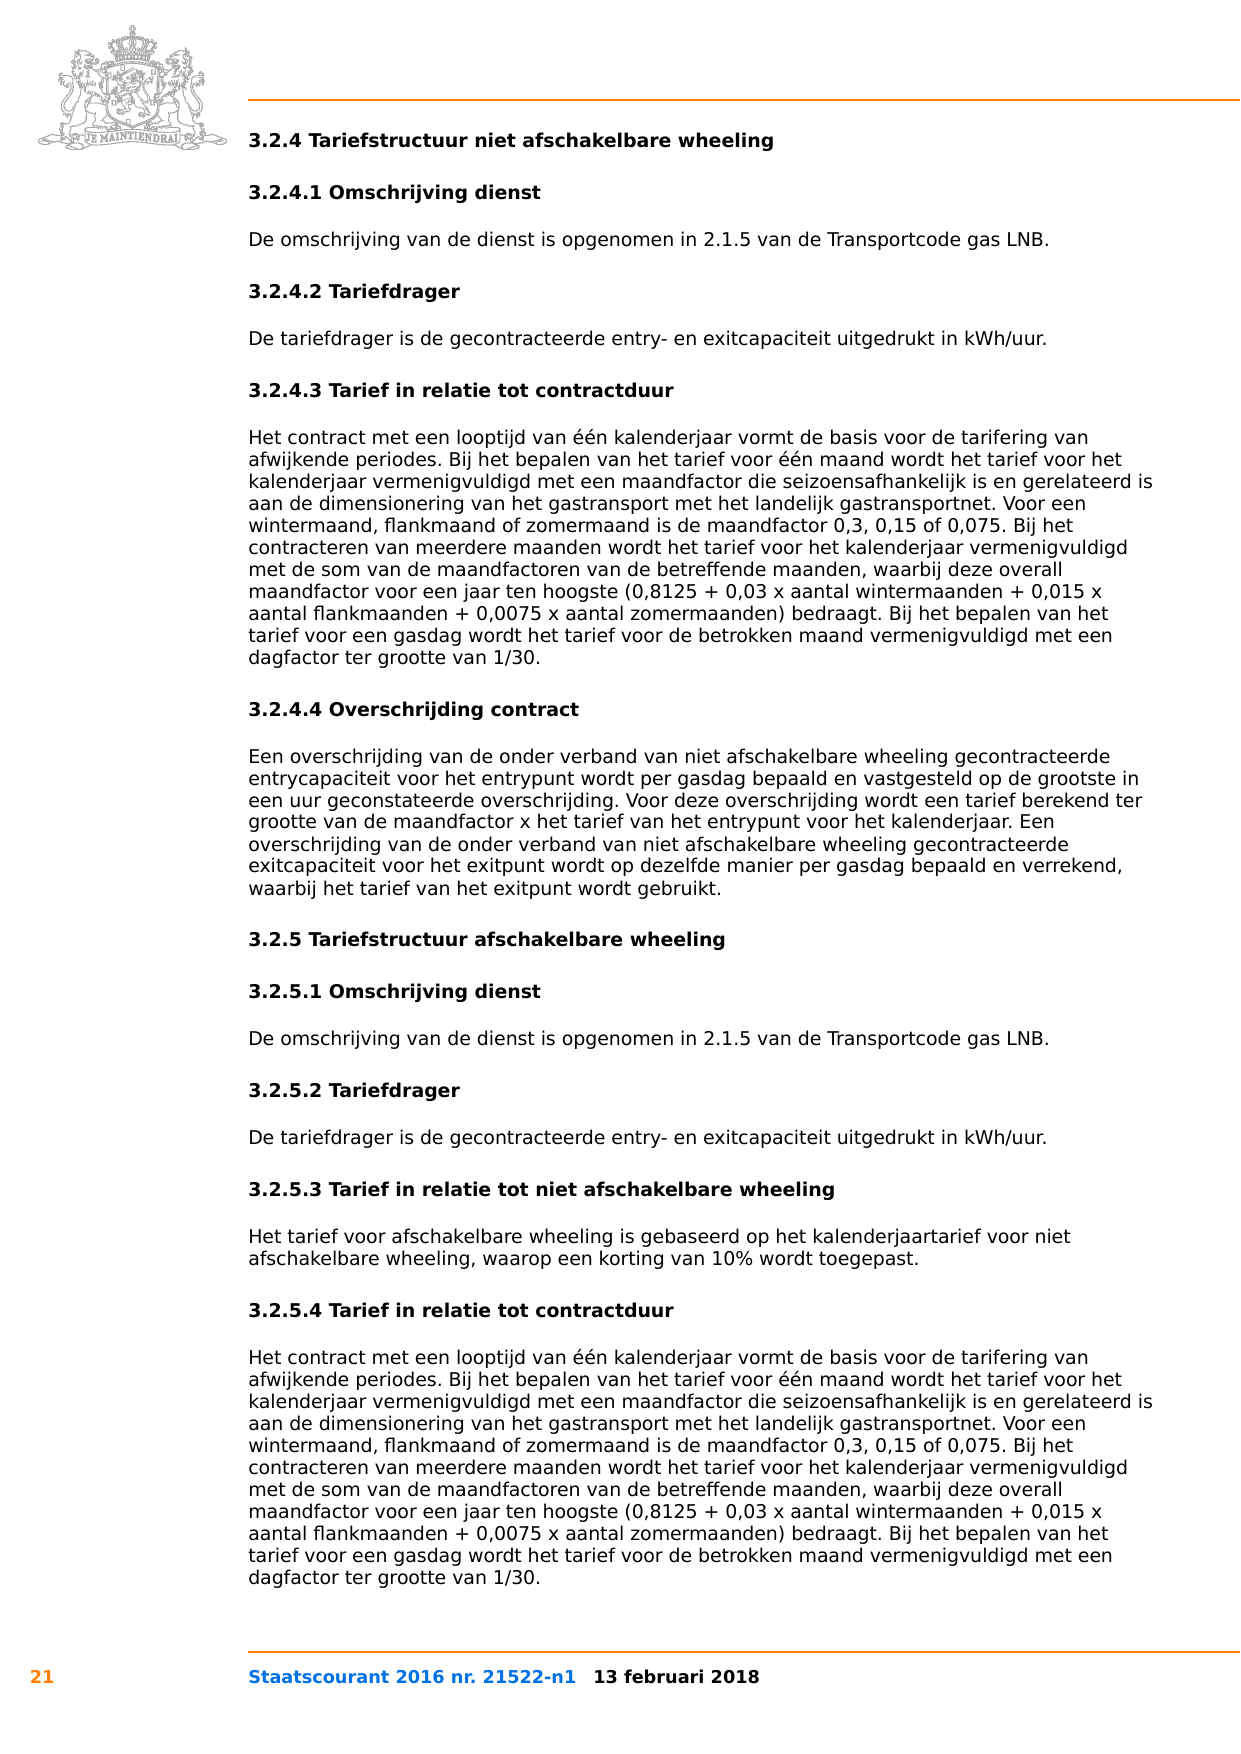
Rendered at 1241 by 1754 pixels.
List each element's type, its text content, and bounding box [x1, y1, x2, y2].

subtitle 3.2.4.1 Omschrijving dienst [248, 182, 1163, 204]
subtitle 3.2.4.3 Tarief in relatie tot contractduur [248, 380, 1163, 402]
text Het contract met een looptijd van één kalenderjaar vormt de basis voor de tarifering van afwijkende periodes. Bij het bepalen van het tarief voor één maand wordt het tarief voor het kalenderjaar vermenigvuldigd met een maandfactor die seizoensafhankelijk is en gerelateerd is aan de dimensionering van het gastransport met het landelijk gastransportnet. Voor een wintermaand, flankmaand of zomermaand is de maandfactor 0,3, 0,15 of 0,075. Bij het contracteren van meerdere maanden wordt het tarief voor het kalenderjaar vermenigvuldigd met de som van de maandfactoren van de betreffende maanden, waarbij deze overall maandfactor voor een jaar ten hoogste (0,8125 + 0,03 x aantal wintermaanden + 0,015 x aantal flankmaanden + 0,0075 x aantal zomermaanden) bedraagt. Bij het bepalen van het tarief voor een gasdag wordt het tarief voor de betrokken maand vermenigvuldigd met een dagfactor ter grootte van 1/30. [248, 1347, 1163, 1589]
subtitle 3.2.4.4 Overschrijding contract [248, 698, 1163, 721]
picture [38, 25, 227, 150]
subtitle 3.2.4 Tariefstructuur niet afschakelbare wheeling [248, 130, 1163, 152]
text Het contract met een looptijd van één kalenderjaar vormt de basis voor de tarifering van afwijkende periodes. Bij het bepalen van het tarief voor één maand wordt het tarief voor het kalenderjaar vermenigvuldigd met een maandfactor die seizoensafhankelijk is en gerelateerd is aan de dimensionering van het gastransport met het landelijk gastransportnet. Voor een wintermaand, flankmaand of zomermaand is de maandfactor 0,3, 0,15 of 0,075. Bij het contracteren van meerdere maanden wordt het tarief voor het kalenderjaar vermenigvuldigd met de som van de maandfactoren van de betreffende maanden, waarbij deze overall maandfactor voor een jaar ten hoogste (0,8125 + 0,03 x aantal wintermaanden + 0,015 x aantal flankmaanden + 0,0075 x aantal zomermaanden) bedraagt. Bij het bepalen van het tarief voor een gasdag wordt het tarief voor de betrokken maand vermenigvuldigd met een dagfactor ter grootte van 1/30. [248, 427, 1163, 668]
subtitle 3.2.4.2 Tariefdrager [248, 281, 1163, 303]
text De tariefdrager is de gecontracteerde entry- en exitcapaciteit uitgedrukt in kWh/uur. [248, 328, 1163, 350]
text De omschrijving van de dienst is opgenomen in 2.1.5 van de Transportcode gas LNB. [248, 1028, 1163, 1050]
text Het tarief voor afschakelbare wheeling is gebaseerd op het kalenderjaartarief voor niet afschakelbare wheeling, waarop een korting van 10% wordt toegepast. [248, 1226, 1163, 1270]
text Een overschrijding van de onder verband van niet afschakelbare wheeling gecontracteerde entrycapaciteit voor het entrypunt wordt per gasdag bepaald en vastgesteld op de grootste in een uur geconstateerde overschrijding. Voor deze overschrijding wordt een tarief berekend ter grootte van de maandfactor x het tarief van het entrypunt voor het kalenderjaar. Een overschrijding van de onder verband van niet afschakelbare wheeling gecontracteerde exitcapaciteit voor het exitpunt wordt op dezelfde manier per gasdag bepaald en verrekend, waarbij het tarief van het exitpunt wordt gebruikt. [248, 746, 1163, 899]
subtitle 3.2.5.1 Omschrijving dienst [248, 981, 1163, 1003]
subtitle 3.2.5.2 Tariefdrager [248, 1080, 1163, 1102]
text De tariefdrager is de gecontracteerde entry- en exitcapaciteit uitgedrukt in kWh/uur. [248, 1127, 1163, 1149]
subtitle 3.2.5.3 Tarief in relatie tot niet afschakelbare wheeling [248, 1179, 1163, 1201]
subtitle 3.2.5.4 Tarief in relatie tot contractduur [248, 1300, 1163, 1322]
text De omschrijving van de dienst is opgenomen in 2.1.5 van de Transportcode gas LNB. [248, 229, 1163, 251]
subtitle 3.2.5 Tariefstructuur afschakelbare wheeling [248, 929, 1163, 951]
